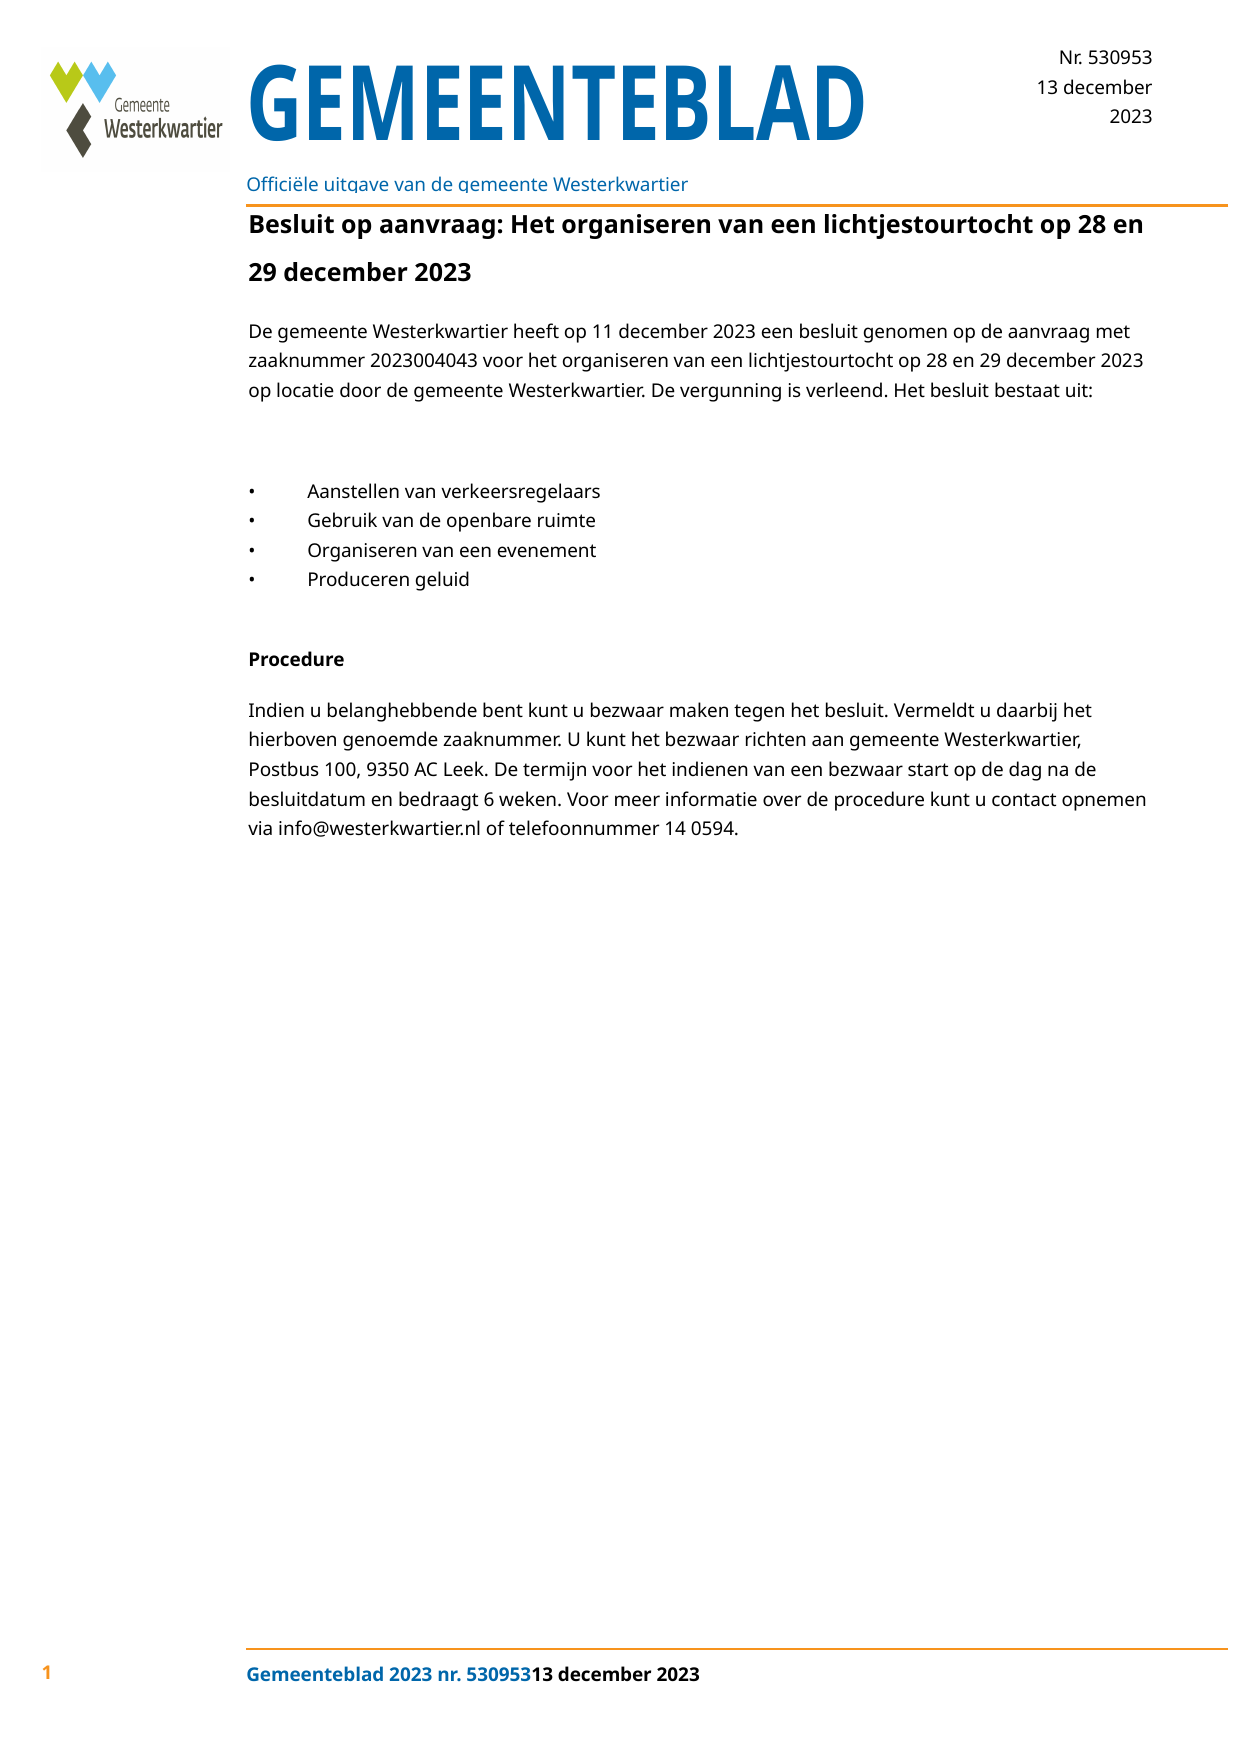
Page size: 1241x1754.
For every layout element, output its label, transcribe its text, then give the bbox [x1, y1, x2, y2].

text Indien u belanghebbende bent kunt u bezwaar maken tegen het besluit. Vermeldt u daarbij het hierboven genoemde zaaknummer. U kunt het bezwaar richten aan gemeente Westerkwartier, Postbus 100, 9350 AC Leek. De termijn voor het indienen van een bezwaar start op de dag na de besluitdatum en bedraagt 6 weken. Voor meer informatie over de procedure kunt u contact opnemen via info@westerkwartier.nl of telefoonnummer 14 0594. [248, 697, 1152, 841]
list Gebruik van de openbare ruimte [248, 507, 1152, 533]
text De gemeente Westerkwartier heeft op 11 december 2023 een besluit genomen op de aanvraag met zaaknummer 2023004043 voor het organiseren van een lichtjestourtocht op 28 en 29 december 2023 op locatie door de gemeente Westerkwartier. De vergunning is verleend. Het besluit bestaat uit: [248, 318, 1152, 403]
text Besluit op aanvraag: Het organiseren van een lichtjestourtocht op 28 en 29 december 2023 [248, 207, 1152, 288]
list Aanstellen van verkeersregelaars [248, 478, 1152, 504]
list Organiseren van een evenement [248, 537, 1152, 563]
list Produceren geluid [248, 567, 1152, 592]
text Procedure [248, 647, 1152, 672]
picture [41, 47, 231, 172]
